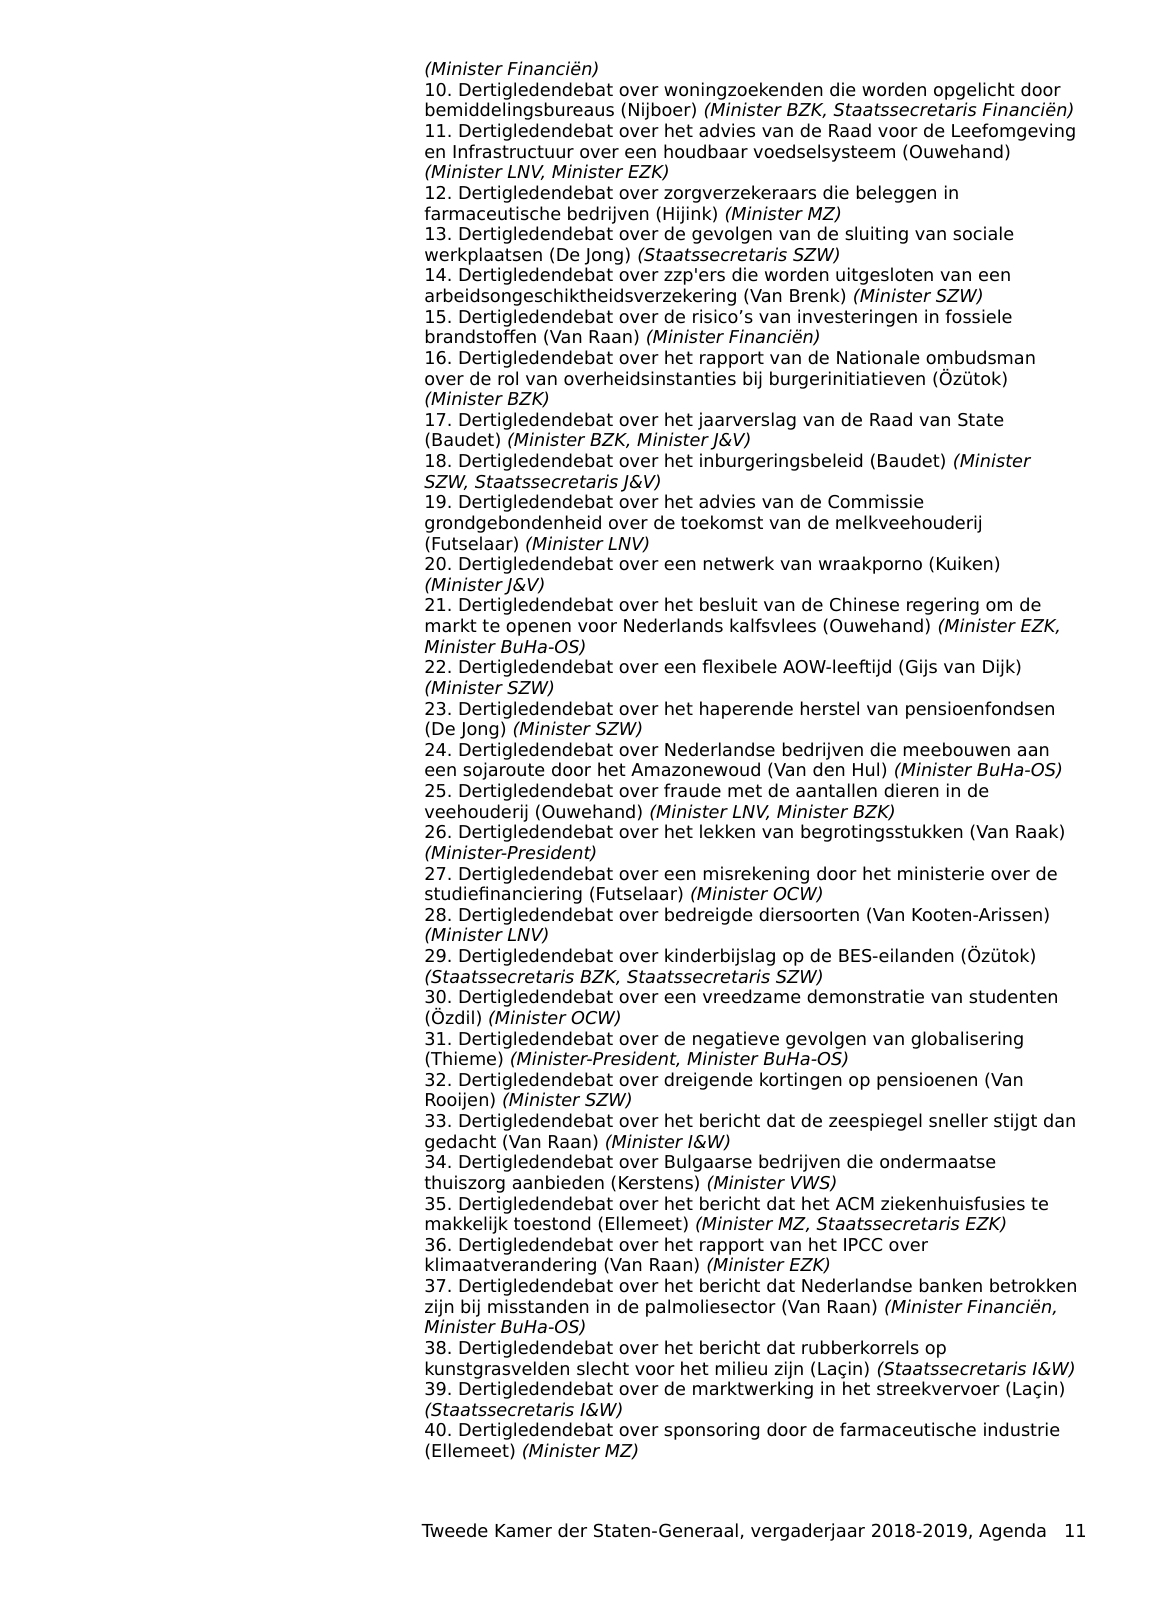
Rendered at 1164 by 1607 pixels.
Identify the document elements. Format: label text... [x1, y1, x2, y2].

table_cell [77, 1338, 401, 1379]
table_cell 33. Dertigledendebat over het bericht dat de zeespiegel sneller stijgt dan gedacht (Van Raan) (Minister I&W) [418, 1111, 1087, 1152]
table_cell [77, 1379, 401, 1420]
table_cell [77, 1029, 401, 1070]
table_cell 20. Dertigledendebat over een netwerk van wraakporno (Kuiken) (Minister J&V) [418, 554, 1087, 595]
table_cell [77, 781, 401, 822]
table_cell [401, 80, 418, 121]
table_cell 31. Dertigledendebat over de negatieve gevolgen van globalisering (Thieme) (Minister-President, Minister BuHa-OS) [418, 1029, 1087, 1070]
table_cell 15. Dertigledendebat over de risico’s van investeringen in fossiele brandstoffen (Van Raan) (Minister Financiën) [418, 307, 1087, 348]
table_cell 10. Dertigledendebat over woningzoekenden die worden opgelicht door bemiddelingsbureaus (Nijboer) (Minister BZK, Staatssecretaris Financiën) [418, 80, 1087, 121]
table_cell 32. Dertigledendebat over dreigende kortingen op pensioenen (Van Rooijen) (Minister SZW) [418, 1070, 1087, 1111]
table_cell 22. Dertigledendebat over een flexibele AOW-leeftijd (Gijs van Dijk) (Minister SZW) [418, 657, 1087, 698]
table_cell [77, 1235, 401, 1276]
table_cell [401, 492, 418, 554]
table_cell [77, 987, 401, 1028]
table_cell [77, 905, 401, 946]
table_cell [401, 781, 418, 822]
table_cell [401, 59, 418, 80]
table_cell 39. Dertigledendebat over de marktwerking in het streekvervoer (Laçin) (Staatssecretaris I&W) [418, 1379, 1087, 1420]
table_cell 14. Dertigledendebat over zzp'ers die worden uitgesloten van een arbeidsongeschiktheidsverzekering (Van Brenk) (Minister SZW) [418, 265, 1087, 307]
table_cell 11. Dertigledendebat over het advies van de Raad voor de Leefomgeving en Infrastructuur over een houdbaar voedselsysteem (Ouwehand) (Minister LNV, Minister EZK) [418, 121, 1087, 183]
table_cell 27. Dertigledendebat over een misrekening door het ministerie over de studiefinanciering (Futselaar) (Minister OCW) [418, 864, 1087, 905]
table_cell 21. Dertigledendebat over het besluit van de Chinese regering om de markt te openen voor Nederlands kalfsvlees (Ouwehand) (Minister EZK, Minister BuHa-OS) [418, 595, 1087, 657]
table_cell [77, 307, 401, 348]
table_cell 19. Dertigledendebat over het advies van de Commissie grondgebondenheid over de toekomst van de melkveehouderij (Futselaar) (Minister LNV) [418, 492, 1087, 554]
table_cell [77, 1194, 401, 1235]
table_cell [401, 265, 418, 307]
table_cell 18. Dertigledendebat over het inburgeringsbeleid (Baudet) (Minister SZW, Staatssecretaris J&V) [418, 451, 1087, 492]
table_cell [401, 1338, 418, 1379]
table_cell [401, 554, 418, 595]
table_cell [401, 1194, 418, 1235]
table_cell [401, 946, 418, 987]
table_cell (Minister Financiën) [418, 59, 1087, 80]
table_cell 25. Dertigledendebat over fraude met de aantallen dieren in de veehouderij (Ouwehand) (Minister LNV, Minister BZK) [418, 781, 1087, 822]
table_cell [401, 1276, 418, 1338]
table_cell 34. Dertigledendebat over Bulgaarse bedrijven die ondermaatse thuiszorg aanbieden (Kerstens) (Minister VWS) [418, 1152, 1087, 1193]
table_cell [401, 905, 418, 946]
table_cell [77, 699, 401, 740]
table_cell 28. Dertigledendebat over bedreigde diersoorten (Van Kooten-Arissen) (Minister LNV) [418, 905, 1087, 946]
table_cell [77, 1111, 401, 1152]
table_cell [77, 183, 401, 224]
table_cell [401, 1420, 418, 1462]
table_cell [401, 1111, 418, 1152]
table_cell [401, 987, 418, 1028]
table_cell [77, 1070, 401, 1111]
table_cell [77, 1420, 401, 1462]
table_cell [77, 595, 401, 657]
table_cell 38. Dertigledendebat over het bericht dat rubberkorrels op kunstgrasvelden slecht voor het milieu zijn (Laçin) (Staatssecretaris I&W) [418, 1338, 1087, 1379]
table_cell 17. Dertigledendebat over het jaarverslag van de Raad van State (Baudet) (Minister BZK, Minister J&V) [418, 410, 1087, 451]
table_cell [77, 265, 401, 307]
table_cell [77, 492, 401, 554]
table_cell 24. Dertigledendebat over Nederlandse bedrijven die meebouwen aan een sojaroute door het Amazonewoud (Van den Hul) (Minister BuHa-OS) [418, 740, 1087, 781]
table_cell [77, 657, 401, 698]
table_cell [401, 1029, 418, 1070]
table_cell [401, 307, 418, 348]
table_cell [401, 822, 418, 863]
table_cell 16. Dertigledendebat over het rapport van de Nationale ombudsman over de rol van overheidsinstanties bij burgerinitiatieven (Özütok) (Minister BZK) [418, 348, 1087, 410]
table_cell [401, 1152, 418, 1193]
table_cell [401, 595, 418, 657]
table_cell [77, 946, 401, 987]
table_cell [401, 1235, 418, 1276]
table_cell [77, 822, 401, 863]
table_cell [401, 348, 418, 410]
table_cell [77, 554, 401, 595]
table_cell [401, 699, 418, 740]
table_cell 29. Dertigledendebat over kinderbijslag op de BES-eilanden (Özütok) (Staatssecretaris BZK, Staatssecretaris SZW) [418, 946, 1087, 987]
table_cell [77, 121, 401, 183]
table_cell 12. Dertigledendebat over zorgverzekeraars die beleggen in farmaceutische bedrijven (Hijink) (Minister MZ) [418, 183, 1087, 224]
table_cell [77, 348, 401, 410]
table_cell 26. Dertigledendebat over het lekken van begrotingsstukken (Van Raak) (Minister-President) [418, 822, 1087, 863]
table_cell [77, 740, 401, 781]
table_cell [77, 1276, 401, 1338]
table_cell [401, 224, 418, 265]
table_cell [401, 451, 418, 492]
table_cell [77, 451, 401, 492]
table_cell [401, 1070, 418, 1111]
table_cell 40. Dertigledendebat over sponsoring door de farmaceutische industrie (Ellemeet) (Minister MZ) [418, 1420, 1087, 1462]
table_cell 36. Dertigledendebat over het rapport van het IPCC over klimaatverandering (Van Raan) (Minister EZK) [418, 1235, 1087, 1276]
table_cell [77, 864, 401, 905]
table_cell [401, 410, 418, 451]
table_cell [401, 657, 418, 698]
table_cell [77, 80, 401, 121]
table_cell [401, 1379, 418, 1420]
table_cell [401, 864, 418, 905]
table_cell 35. Dertigledendebat over het bericht dat het ACM ziekenhuisfusies te makkelijk toestond (Ellemeet) (Minister MZ, Staatssecretaris EZK) [418, 1194, 1087, 1235]
table_cell [401, 183, 418, 224]
table_cell 23. Dertigledendebat over het haperende herstel van pensioenfondsen (De Jong) (Minister SZW) [418, 699, 1087, 740]
table_cell [401, 121, 418, 183]
table_cell [77, 410, 401, 451]
table_cell [77, 224, 401, 265]
table_cell 37. Dertigledendebat over het bericht dat Nederlandse banken betrokken zijn bij misstanden in de palmoliesector (Van Raan) (Minister Financiën, Minister BuHa-OS) [418, 1276, 1087, 1338]
table_cell 30. Dertigledendebat over een vreedzame demonstratie van studenten (Özdil) (Minister OCW) [418, 987, 1087, 1028]
table_cell [401, 740, 418, 781]
table_cell 13. Dertigledendebat over de gevolgen van de sluiting van sociale werkplaatsen (De Jong) (Staatssecretaris SZW) [418, 224, 1087, 265]
table_cell [77, 1152, 401, 1193]
table_cell [77, 59, 401, 80]
